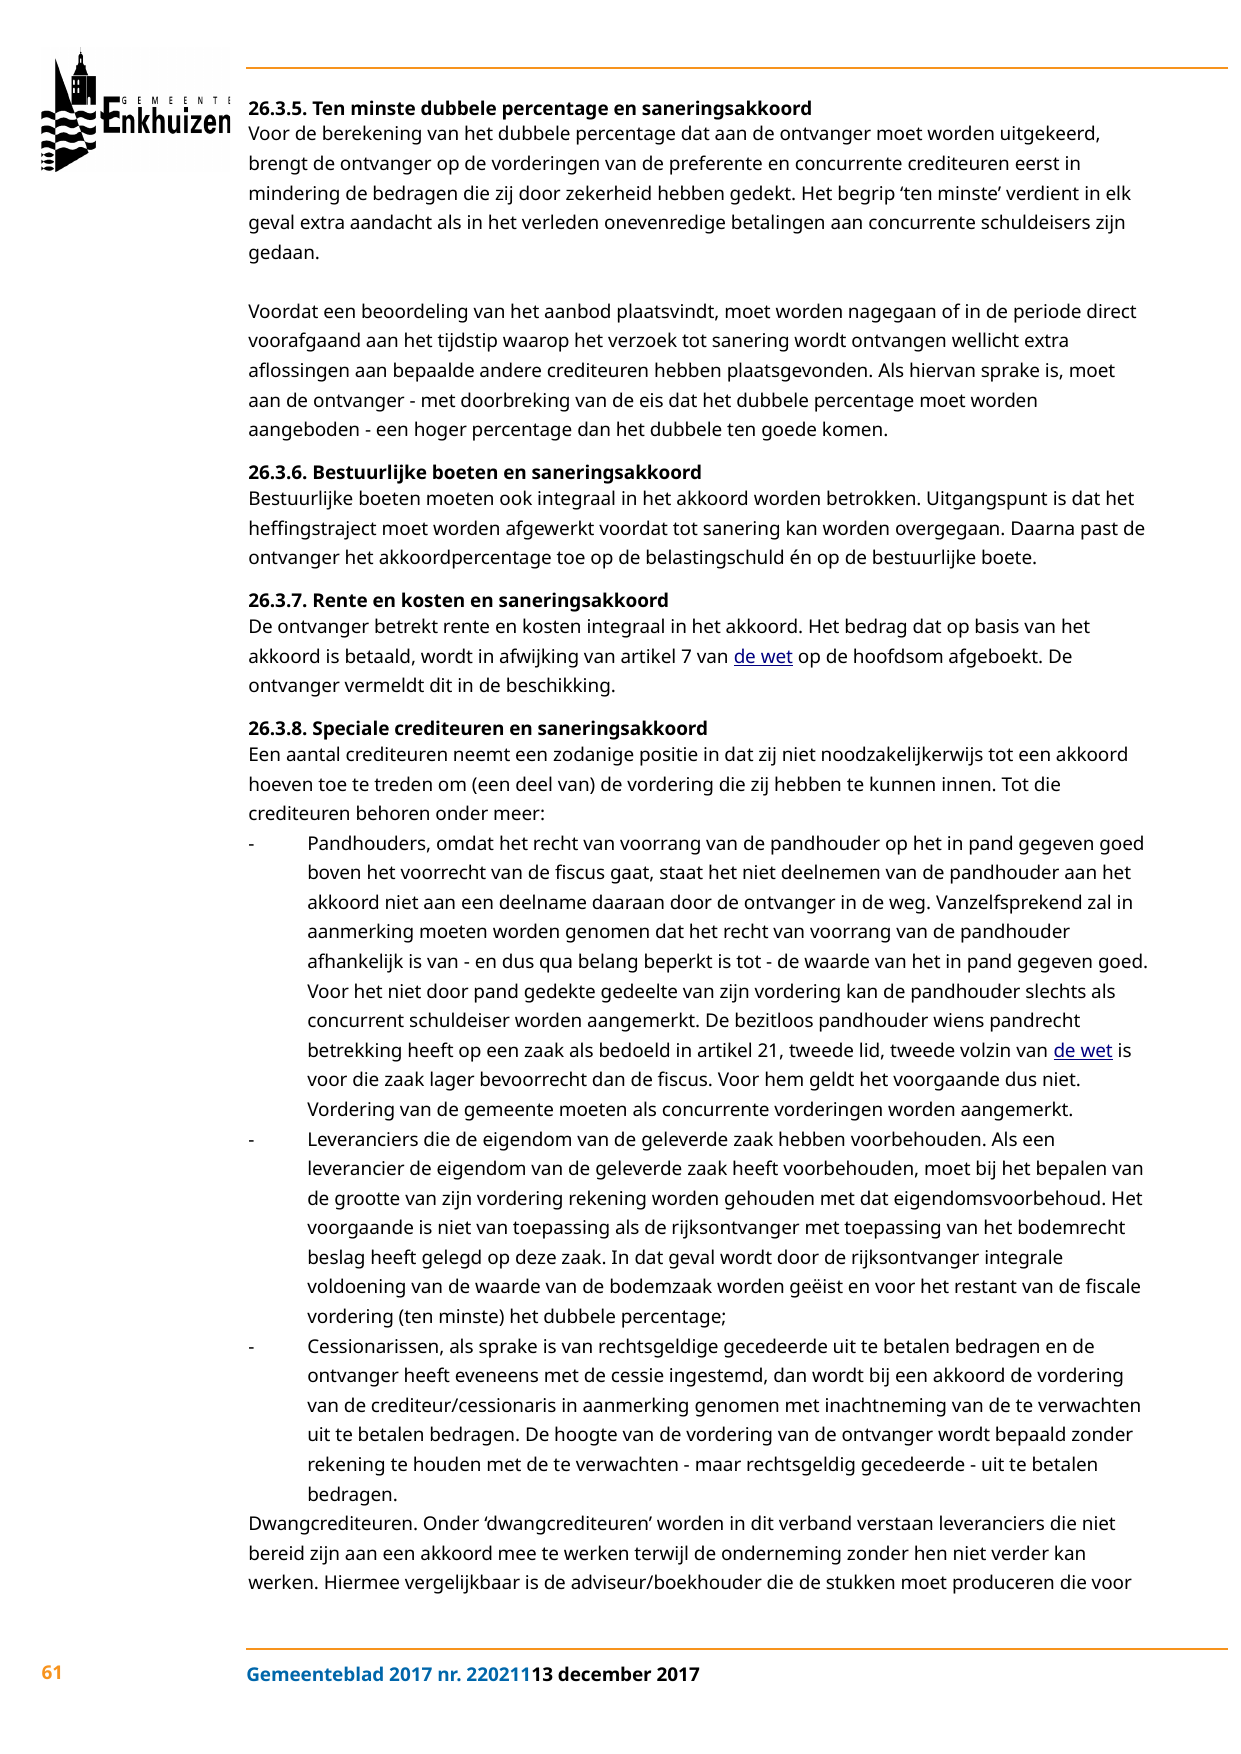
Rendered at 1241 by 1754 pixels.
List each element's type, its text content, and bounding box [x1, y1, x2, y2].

text 26.3.8. Speciale crediteuren en saneringsakkoord [248, 716, 1152, 741]
text 26.3.6. Bestuurlijke boeten en saneringsakkoord [248, 459, 1152, 485]
picture [41, 47, 231, 172]
text Dwangcrediteuren. Onder ‘dwangcrediteuren’ worden in dit verband verstaan leveranciers die niet bereid zijn aan een akkoord mee te werken terwijl de onderneming zonder hen niet verder kan werken. Hiermee vergelijkbaar is de adviseur/boekhouder die de stukken moet produceren die voor [248, 1510, 1152, 1595]
text 26.3.5. Ten minste dubbele percentage en saneringsakkoord [248, 95, 1152, 121]
text Een aantal crediteuren neemt een zodanige positie in dat zij niet noodzakelijkerwijs tot een akkoord hoeven toe te treden om (een deel van) de vordering die zij hebben te kunnen innen. Tot die crediteuren behoren onder meer: [248, 741, 1152, 826]
text Voor de berekening van het dubbele percentage dat aan de ontvanger moet worden uitgekeerd, brengt de ontvanger op de vorderingen van de preferente en concurrente crediteuren eerst in mindering de bedragen die zij door zekerheid hebben gedekt. Het begrip ‘ten minste’ verdient in elk geval extra aandacht als in het verleden onevenredige betalingen aan concurrente schuldeisers zijn gedaan. [248, 121, 1152, 264]
text Bestuurlijke boeten moeten ook integraal in het akkoord worden betrokken. Uitgangspunt is dat het heffingstraject moet worden afgewerkt voordat tot sanering kan worden overgegaan. Daarna past de ontvanger het akkoordpercentage toe op de belastingschuld én op de bestuurlijke boete. [248, 485, 1152, 570]
list Cessionarissen, als sprake is van rechtsgeldige gecedeerde uit te betalen bedragen en de ontvanger heeft eveneens met de cessie ingestemd, dan wordt bij een akkoord de vordering van de crediteur/cessionaris in aanmerking genomen met inachtneming van de te verwachten uit te betalen bedragen. De hoogte van de vordering van de ontvanger wordt bepaald zonder rekening te houden met de te verwachten - maar rechtsgeldig gecedeerde - uit te betalen bedragen. [248, 1333, 1152, 1507]
text De ontvanger betrekt rente en kosten integraal in het akkoord. Het bedrag dat op basis van het akkoord is betaald, wordt in afwijking van artikel 7 van de wet op de hoofdsom afgeboekt. De ontvanger vermeldt dit in de beschikking. [248, 613, 1152, 698]
text Voordat een beoordeling van het aanbod plaatsvindt, moet worden nagegaan of in de periode direct voorafgaand aan het tijdstip waarop het verzoek tot sanering wordt ontvangen wellicht extra aflossingen aan bepaalde andere crediteuren hebben plaatsgevonden. Als hiervan sprake is, moet aan de ontvanger - met doorbreking van de eis dat het dubbele percentage moet worden aangeboden - een hoger percentage dan het dubbele ten goede komen. [248, 298, 1152, 442]
text 26.3.7. Rente en kosten en saneringsakkoord [248, 587, 1152, 613]
list Pandhouders, omdat het recht van voorrang van de pandhouder op het in pand gegeven goed boven het voorrecht van de fiscus gaat, staat het niet deelnemen van de pandhouder aan het akkoord niet aan een deelname daaraan door de ontvanger in de weg. Vanzelfsprekend zal in aanmerking moeten worden genomen dat het recht van voorrang van de pandhouder afhankelijk is van - en dus qua belang beperkt is tot - de waarde van het in pand gegeven goed. Voor het niet door pand gedekte gedeelte van zijn vordering kan de pandhouder slechts als concurrent schuldeiser worden aangemerkt. De bezitloos pandhouder wiens pandrecht betrekking heeft op een zaak als bedoeld in artikel 21, tweede lid, tweede volzin van de wet is voor die zaak lager bevoorrecht dan de fiscus. Voor hem geldt het voorgaande dus niet. Vordering van de gemeente moeten als concurrente vorderingen worden aangemerkt. [248, 830, 1152, 1122]
list Leveranciers die de eigendom van de geleverde zaak hebben voorbehouden. Als een leverancier de eigendom van de geleverde zaak heeft voorbehouden, moet bij het bepalen van de grootte van zijn vordering rekening worden gehouden met dat eigendomsvoorbehoud. Het voorgaande is niet van toepassing als de rijksontvanger met toepassing van het bodemrecht beslag heeft gelegd op deze zaak. In dat geval wordt door de rijksontvanger integrale voldoening van de waarde van de bodemzaak worden geëist en voor het restant van de fiscale vordering (ten minste) het dubbele percentage; [248, 1126, 1152, 1329]
